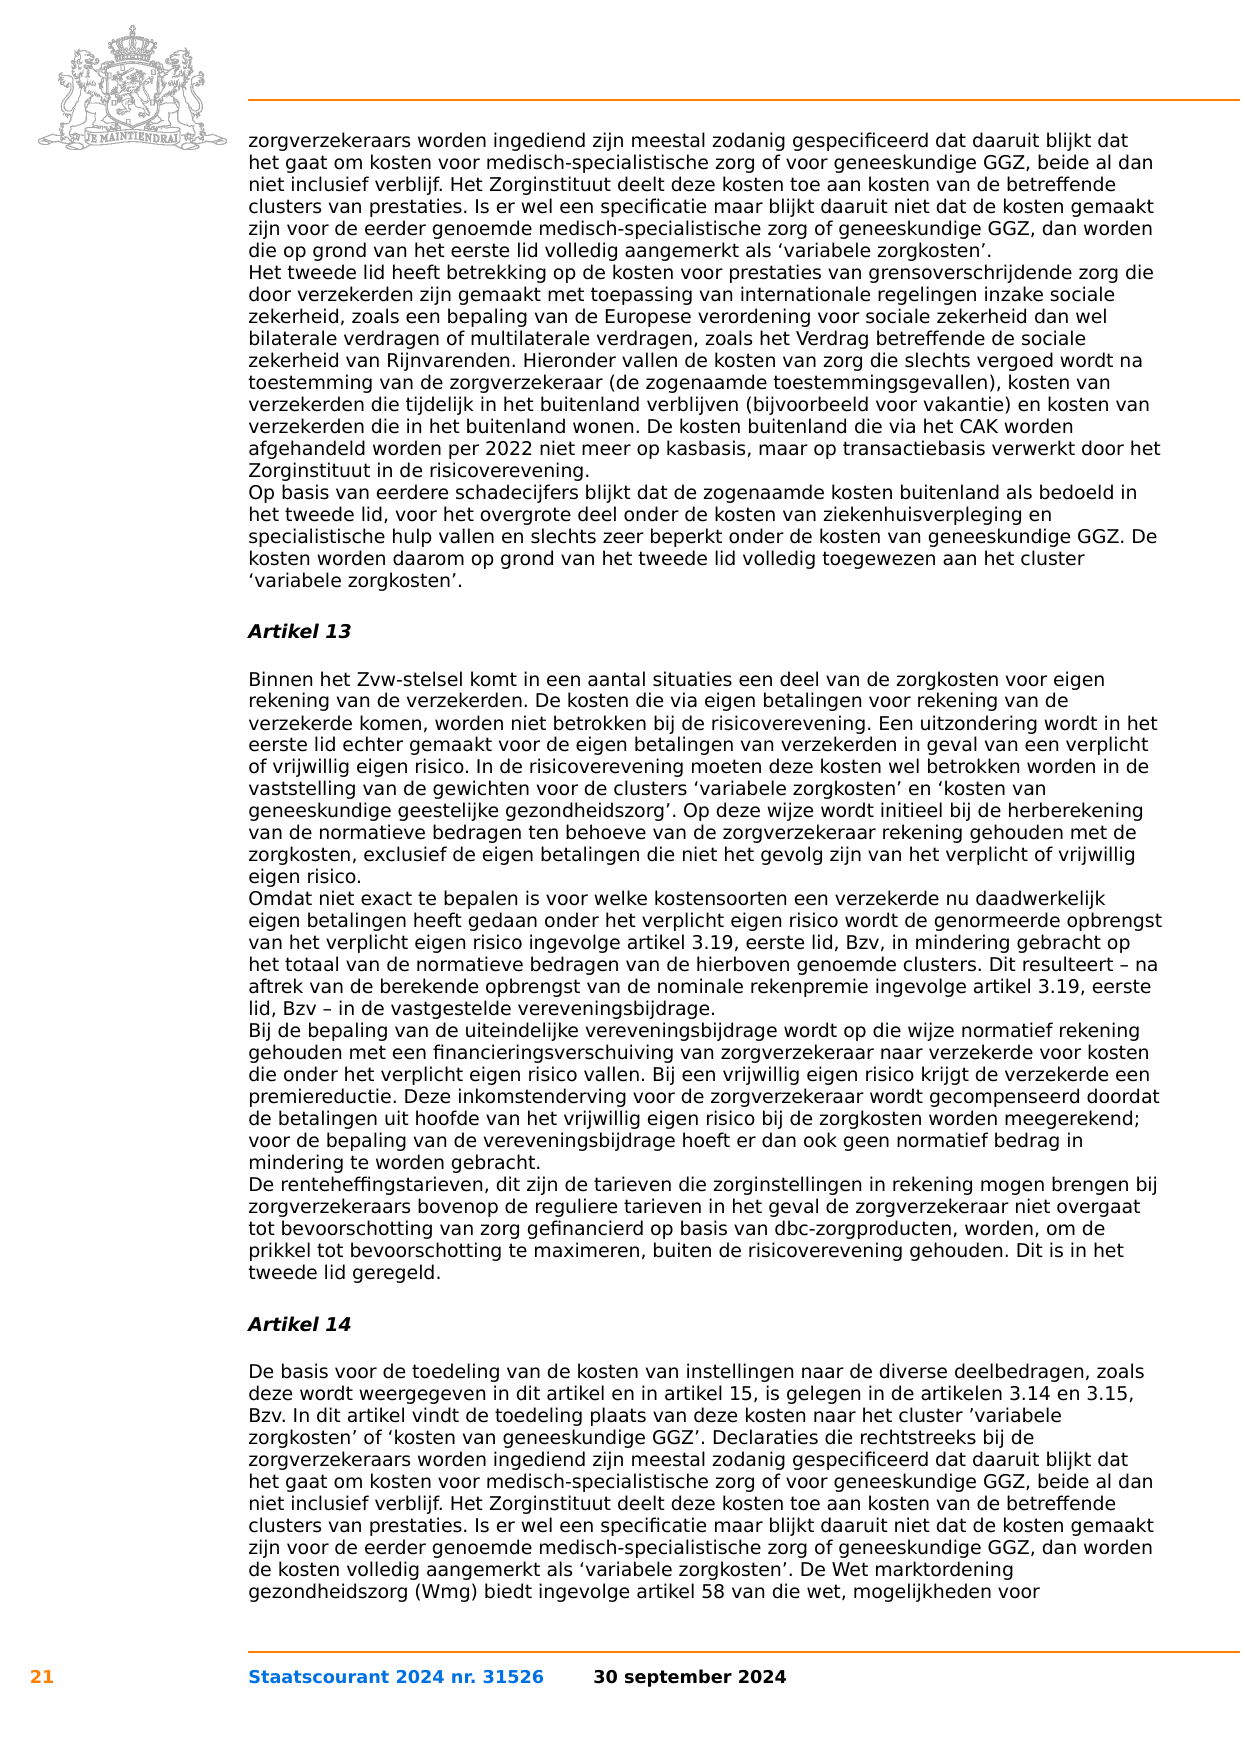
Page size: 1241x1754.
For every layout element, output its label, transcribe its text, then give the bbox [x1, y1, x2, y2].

text Op basis van eerdere schadecijfers blijkt dat de zogenaamde kosten buitenland als bedoeld in het tweede lid, voor het overgrote deel onder de kosten van ziekenhuisverpleging en specialistische hulp vallen en slechts zeer beperkt onder de kosten van geneeskundige GGZ. De kosten worden daarom op grond van het tweede lid volledig toegewezen aan het cluster ‘variabele zorgkosten’. [248, 482, 1163, 591]
text Omdat niet exact te bepalen is voor welke kostensoorten een verzekerde nu daadwerkelijk eigen betalingen heeft gedaan onder het verplicht eigen risico wordt de genormeerde opbrengst van het verplicht eigen risico ingevolge artikel 3.19, eerste lid, Bzv, in mindering gebracht op het totaal van de normatieve bedragen van de hierboven genoemde clusters. Dit resulteert – na aftrek van de berekende opbrengst van de nominale rekenpremie ingevolge artikel 3.19, eerste lid, Bzv – in de vastgestelde vereveningsbijdrage. [248, 888, 1163, 1020]
text Bij de bepaling van de uiteindelijke vereveningsbijdrage wordt op die wijze normatief rekening gehouden met een financieringsverschuiving van zorgverzekeraar naar verzekerde voor kosten die onder het verplicht eigen risico vallen. Bij een vrijwillig eigen risico krijgt de verzekerde een premiereductie. Deze inkomstenderving voor de zorgverzekeraar wordt gecompenseerd doordat de betalingen uit hoofde van het vrijwillig eigen risico bij de zorgkosten worden meegerekend; voor de bepaling van de vereveningsbijdrage hoeft er dan ook geen normatief bedrag in mindering te worden gebracht. [248, 1020, 1163, 1174]
text De basis voor de toedeling van de kosten van instellingen naar de diverse deelbedragen, zoals deze wordt weergegeven in dit artikel en in artikel 15, is gelegen in de artikelen 3.14 en 3.15, Bzv. In dit artikel vindt de toedeling plaats van deze kosten naar het cluster ’variabele zorgkosten’ of ‘kosten van geneeskundige GGZ’. Declaraties die rechtstreeks bij de zorgverzekeraars worden ingediend zijn meestal zodanig gespecificeerd dat daaruit blijkt dat het gaat om kosten voor medisch-specialistische zorg of voor geneeskundige GGZ, beide al dan niet inclusief verblijf. Het Zorginstituut deelt deze kosten toe aan kosten van de betreffende clusters van prestaties. Is er wel een specificatie maar blijkt daaruit niet dat de kosten gemaakt zijn voor de eerder genoemde medisch-specialistische zorg of geneeskundige GGZ, dan worden de kosten volledig aangemerkt als ‘variabele zorgkosten’. De Wet marktordening gezondheidszorg (Wmg) biedt ingevolge artikel 58 van die wet, mogelijkheden voor [248, 1361, 1163, 1603]
subtitle Artikel 13 [248, 621, 1163, 643]
picture [38, 25, 227, 150]
text Binnen het Zvw-stelsel komt in een aantal situaties een deel van de zorgkosten voor eigen rekening van de verzekerden. De kosten die via eigen betalingen voor rekening van de verzekerde komen, worden niet betrokken bij de risicoverevening. Een uitzondering wordt in het eerste lid echter gemaakt voor de eigen betalingen van verzekerden in geval van een verplicht of vrijwillig eigen risico. In de risicoverevening moeten deze kosten wel betrokken worden in de vaststelling van de gewichten voor de clusters ‘variabele zorgkosten’ en ‘kosten van geneeskundige geestelijke gezondheidszorg’. Op deze wijze wordt initieel bij de herberekening van de normatieve bedragen ten behoeve van de zorgverzekeraar rekening gehouden met de zorgkosten, exclusief de eigen betalingen die niet het gevolg zijn van het verplicht of vrijwillig eigen risico. [248, 668, 1163, 888]
text De renteheffingstarieven, dit zijn de tarieven die zorginstellingen in rekening mogen brengen bij zorgverzekeraars bovenop de reguliere tarieven in het geval de zorgverzekeraar niet overgaat tot bevoorschotting van zorg gefinancierd op basis van dbc-zorgproducten, worden, om de prikkel tot bevoorschotting te maximeren, buiten de risicoverevening gehouden. Dit is in het tweede lid geregeld. [248, 1174, 1163, 1284]
text Het tweede lid heeft betrekking op de kosten voor prestaties van grensoverschrijdende zorg die door verzekerden zijn gemaakt met toepassing van internationale regelingen inzake sociale zekerheid, zoals een bepaling van de Europese verordening voor sociale zekerheid dan wel bilaterale verdragen of multilaterale verdragen, zoals het Verdrag betreffende de sociale zekerheid van Rijnvarenden. Hieronder vallen de kosten van zorg die slechts vergoed wordt na toestemming van de zorgverzekeraar (de zogenaamde toestemmingsgevallen), kosten van verzekerden die tijdelijk in het buitenland verblijven (bijvoorbeeld voor vakantie) en kosten van verzekerden die in het buitenland wonen. De kosten buitenland die via het CAK worden afgehandeld worden per 2022 niet meer op kasbasis, maar op transactiebasis verwerkt door het Zorginstituut in de risicoverevening. [248, 262, 1163, 482]
text zorgverzekeraars worden ingediend zijn meestal zodanig gespecificeerd dat daaruit blijkt dat het gaat om kosten voor medisch-specialistische zorg of voor geneeskundige GGZ, beide al dan niet inclusief verblijf. Het Zorginstituut deelt deze kosten toe aan kosten van de betreffende clusters van prestaties. Is er wel een specificatie maar blijkt daaruit niet dat de kosten gemaakt zijn voor de eerder genoemde medisch-specialistische zorg of geneeskundige GGZ, dan worden die op grond van het eerste lid volledig aangemerkt als ‘variabele zorgkosten’. [248, 130, 1163, 262]
subtitle Artikel 14 [248, 1314, 1163, 1336]
